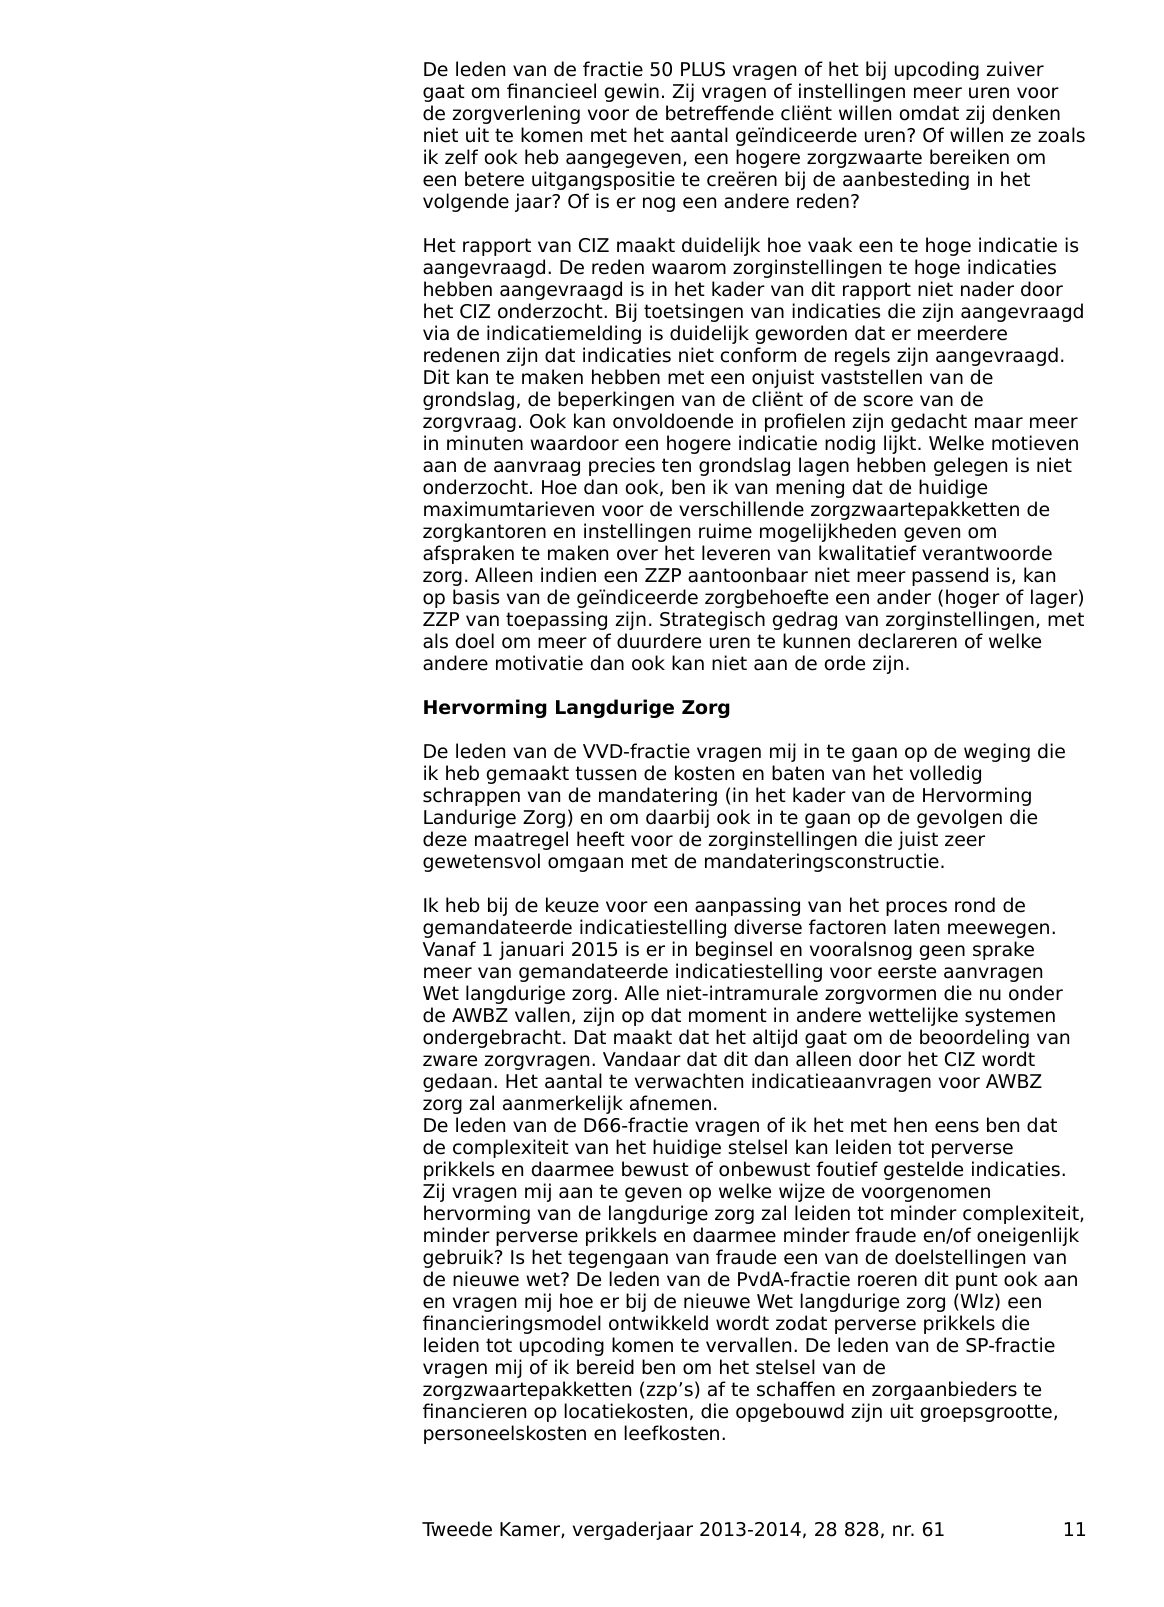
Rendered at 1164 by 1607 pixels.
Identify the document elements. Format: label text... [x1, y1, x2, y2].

subtitle Hervorming Langdurige Zorg [422, 697, 1087, 719]
text De leden van de fractie 50 PLUS vragen of het bij upcoding zuiver gaat om financieel gewin. Zij vragen of instellingen meer uren voor de zorgverlening voor de betreffende cliënt willen omdat zij denken niet uit te komen met het aantal geïndiceerde uren? Of willen ze zoals ik zelf ook heb aangegeven, een hogere zorgzwaarte bereiken om een betere uitgangspositie te creëren bij de aanbesteding in het volgende jaar? Of is er nog een andere reden? [422, 59, 1087, 213]
text Ik heb bij de keuze voor een aanpassing van het proces rond de gemandateerde indicatiestelling diverse factoren laten meewegen. Vanaf 1 januari 2015 is er in beginsel en vooralsnog geen sprake meer van gemandateerde indicatiestelling voor eerste aanvragen Wet langdurige zorg. Alle niet-intramurale zorgvormen die nu onder de AWBZ vallen, zijn op dat moment in andere wettelijke systemen ondergebracht. Dat maakt dat het altijd gaat om de beoordeling van zware zorgvragen. Vandaar dat dit dan alleen door het CIZ wordt gedaan. Het aantal te verwachten indicatieaanvragen voor AWBZ zorg zal aanmerkelijk afnemen. [422, 895, 1087, 1115]
text De leden van de VVD-fractie vragen mij in te gaan op de weging die ik heb gemaakt tussen de kosten en baten van het volledig schrappen van de mandatering (in het kader van de Hervorming Landurige Zorg) en om daarbij ook in te gaan op de gevolgen die deze maatregel heeft voor de zorginstellingen die juist zeer gewetensvol omgaan met de mandateringsconstructie. [422, 741, 1087, 873]
text Het rapport van CIZ maakt duidelijk hoe vaak een te hoge indicatie is aangevraagd. De reden waarom zorginstellingen te hoge indicaties hebben aangevraagd is in het kader van dit rapport niet nader door het CIZ onderzocht. Bij toetsingen van indicaties die zijn aangevraagd via de indicatiemelding is duidelijk geworden dat er meerdere redenen zijn dat indicaties niet conform de regels zijn aangevraagd. Dit kan te maken hebben met een onjuist vaststellen van de grondslag, de beperkingen van de cliënt of de score van de zorgvraag. Ook kan onvoldoende in profielen zijn gedacht maar meer in minuten waardoor een hogere indicatie nodig lijkt. Welke motieven aan de aanvraag precies ten grondslag lagen hebben gelegen is niet onderzocht. Hoe dan ook, ben ik van mening dat de huidige maximumtarieven voor de verschillende zorgzwaartepakketten de zorgkantoren en instellingen ruime mogelijkheden geven om afspraken te maken over het leveren van kwalitatief verantwoorde zorg. Alleen indien een ZZP aantoonbaar niet meer passend is, kan op basis van de geïndiceerde zorgbehoefte een ander (hoger of lager) ZZP van toepassing zijn. Strategisch gedrag van zorginstellingen, met als doel om meer of duurdere uren te kunnen declareren of welke andere motivatie dan ook kan niet aan de orde zijn. [422, 235, 1087, 675]
text De leden van de D66-fractie vragen of ik het met hen eens ben dat de complexiteit van het huidige stelsel kan leiden tot perverse prikkels en daarmee bewust of onbewust foutief gestelde indicaties. Zij vragen mij aan te geven op welke wijze de voorgenomen hervorming van de langdurige zorg zal leiden tot minder complexiteit, minder perverse prikkels en daarmee minder fraude en/of oneigenlijk gebruik? Is het tegengaan van fraude een van de doelstellingen van de nieuwe wet? De leden van de PvdA-fractie roeren dit punt ook aan en vragen mij hoe er bij de nieuwe Wet langdurige zorg (Wlz) een financieringsmodel ontwikkeld wordt zodat perverse prikkels die leiden tot upcoding komen te vervallen. De leden van de SP-fractie vragen mij of ik bereid ben om het stelsel van de zorgzwaartepakketten (zzp’s) af te schaffen en zorgaanbieders te financieren op locatiekosten, die opgebouwd zijn uit groepsgrootte, personeelskosten en leefkosten. [422, 1115, 1087, 1444]
